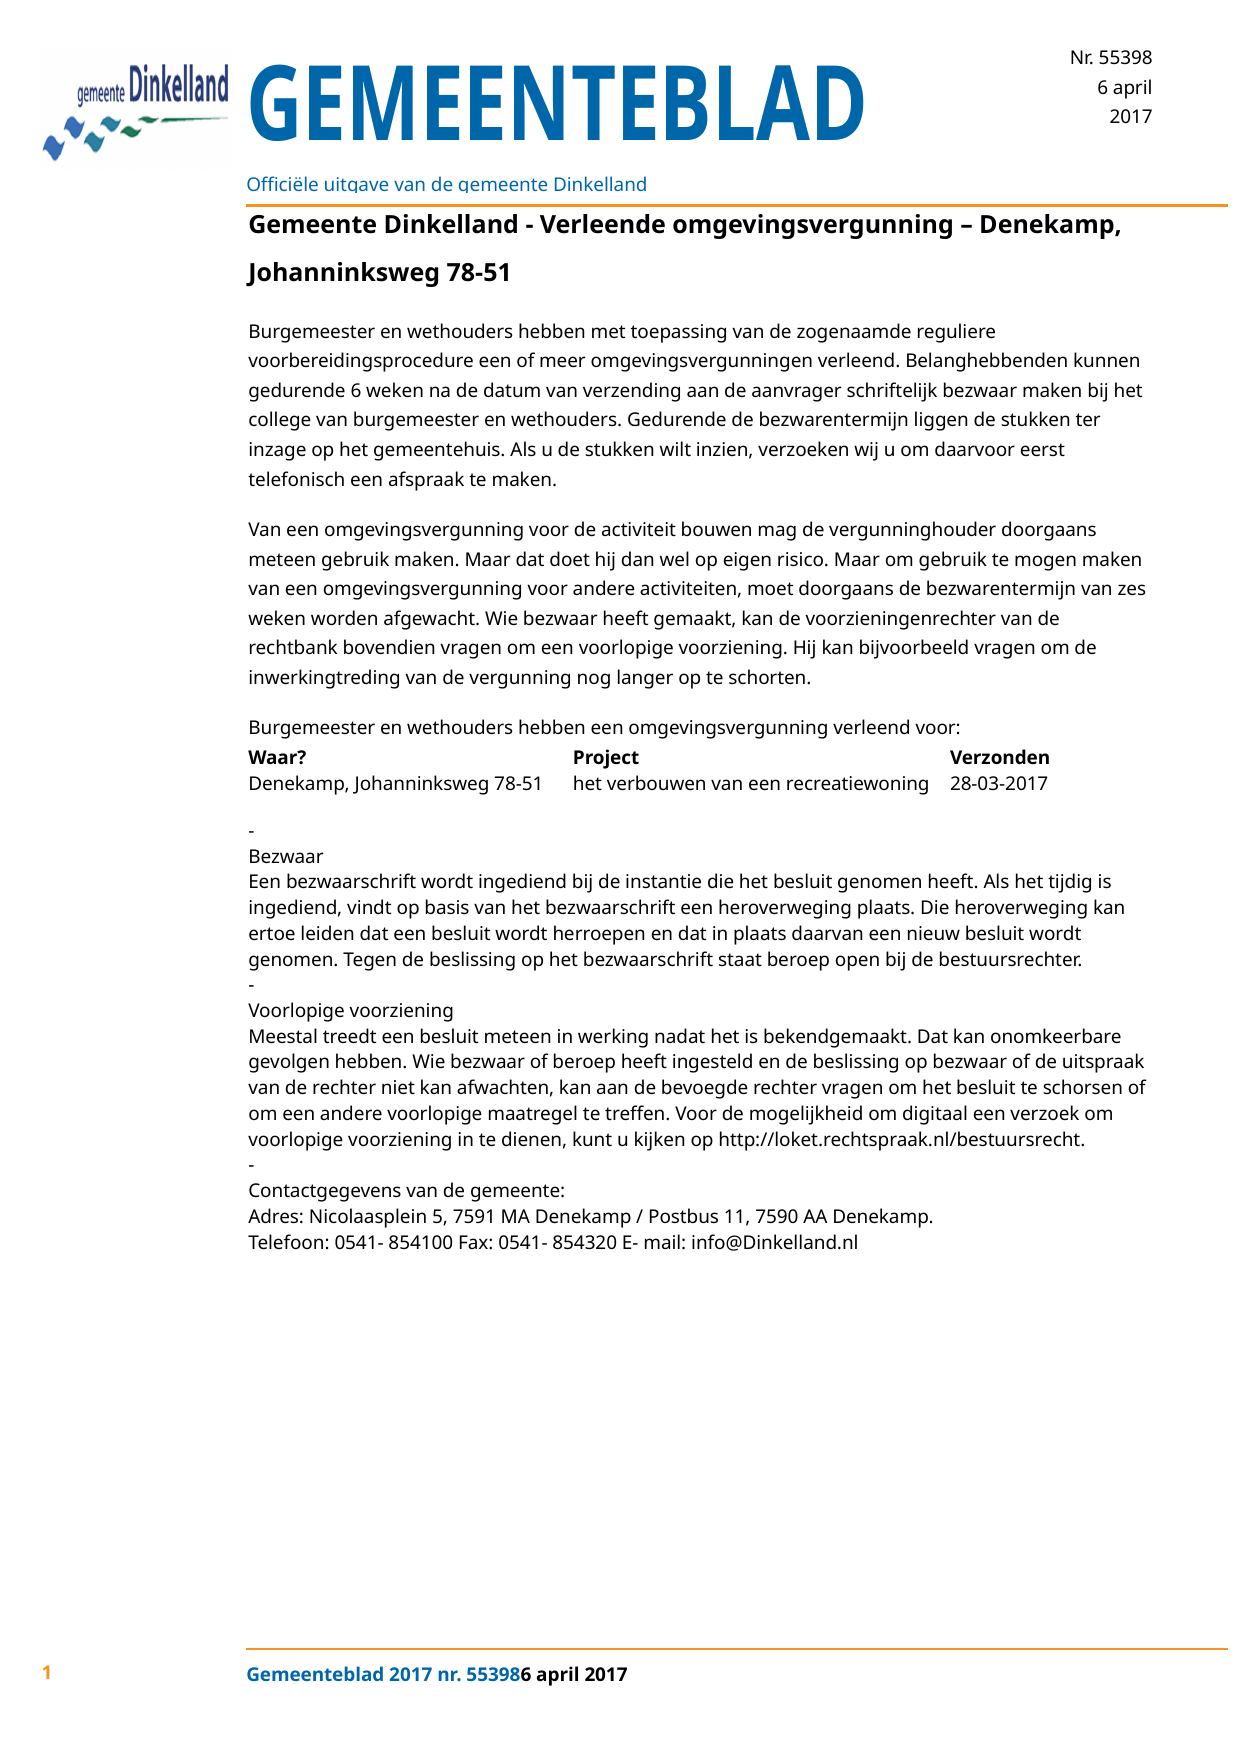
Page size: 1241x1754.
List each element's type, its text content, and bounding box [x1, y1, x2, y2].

text Bezwaar [248, 843, 1152, 869]
table_header Verzonden [950, 744, 1152, 770]
table_cell het verbouwen van een recreatiewoning [573, 770, 950, 796]
text Van een omgevingsvergunning voor de activiteit bouwen mag de vergunninghouder doorgaans meteen gebruik maken. Maar dat doet hij dan wel op eigen risico. Maar om gebruik te mogen maken van een omgevingsvergunning voor andere activiteiten, moet doorgaans de bezwarentermijn van zes weken worden afgewacht. Wie bezwaar heeft gemaakt, kan de voorzieningenrechter van de rechtbank bovendien vragen om een voorlopige voorziening. Hij kan bijvoorbeeld vragen om de inwerkingtreding van de vergunning nog langer op te schorten. [248, 516, 1152, 690]
text Contactgegevens van de gemeente: [248, 1177, 1152, 1203]
text Burgemeester en wethouders hebben een omgevingsvergunning verleend voor: [248, 714, 1152, 740]
table_header Project [573, 744, 950, 770]
text Burgemeester en wethouders hebben met toepassing van de zogenaamde reguliere voorbereidingsprocedure een of meer omgevingsvergunningen verleend. Belanghebbenden kunnen gedurende 6 weken na de datum van verzending aan de aanvrager schriftelijk bezwaar maken bij het college van burgemeester en wethouders. Gedurende de bezwarentermijn liggen de stukken ter inzage op het gemeentehuis. Als u de stukken wilt inzien, verzoeken wij u om daarvoor eerst telefonisch een afspraak te maken. [248, 318, 1152, 492]
text Adres: Nicolaasplein 5, 7591 MA Denekamp / Postbus 11, 7590 AA Denekamp. [248, 1203, 1152, 1229]
text - [248, 1152, 1152, 1177]
text - [248, 817, 1152, 843]
table_header Waar? [248, 744, 573, 770]
text Een bezwaarschrift wordt ingediend bij de instantie die het besluit genomen heeft. Als het tijdig is ingediend, vindt op basis van het bezwaarschrift een heroverweging plaats. Die heroverweging kan ertoe leiden dat een besluit wordt herroepen en dat in plaats daarvan een nieuw besluit wordt genomen. Tegen de beslissing op het bezwaarschrift staat beroep open bij de bestuursrechter. [248, 869, 1152, 972]
text - [248, 972, 1152, 997]
text Telefoon: 0541- 854100 Fax: 0541- 854320 E- mail: info@Dinkelland.nl [248, 1229, 1152, 1254]
table_cell Denekamp, Johanninksweg 78-51 [248, 770, 573, 796]
text Gemeente Dinkelland - Verleende omgevingsvergunning – Denekamp, Johanninksweg 78-51 [248, 207, 1152, 288]
picture [41, 47, 231, 172]
text Meestal treedt een besluit meteen in werking nadat het is bekendgemaakt. Dat kan onomkeerbare gevolgen hebben. Wie bezwaar of beroep heeft ingesteld en de beslissing op bezwaar of de uitspraak van de rechter niet kan afwachten, kan aan de bevoegde rechter vragen om het besluit te schorsen of om een andere voorlopige maatregel te treffen. Voor de mogelijkheid om digitaal een verzoek om voorlopige voorziening in te dienen, kunt u kijken op http://loket.rechtspraak.nl/bestuursrecht. [248, 1023, 1152, 1152]
text Voorlopige voorziening [248, 997, 1152, 1023]
table_cell 28-03-2017 [950, 770, 1152, 796]
